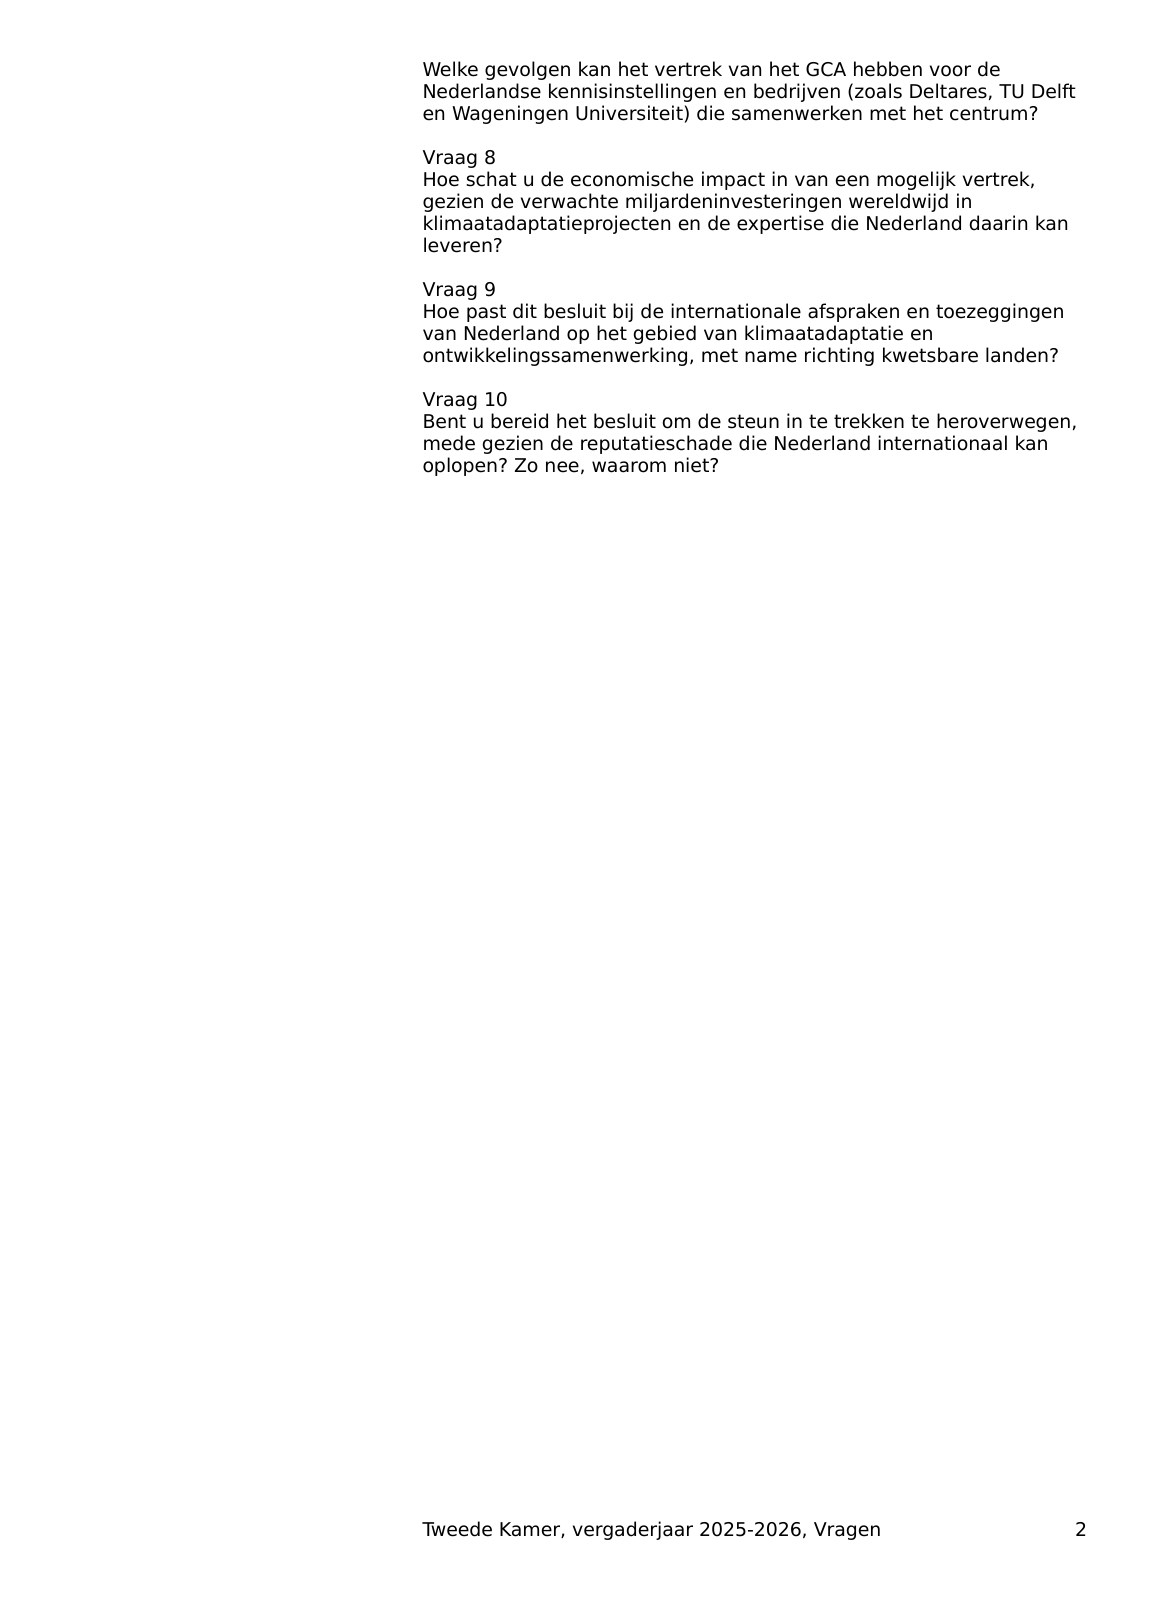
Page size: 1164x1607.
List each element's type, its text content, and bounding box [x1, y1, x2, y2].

text Hoe past dit besluit bij de internationale afspraken en toezeggingen van Nederland op het gebied van klimaatadaptatie en ontwikkelingssamenwerking, met name richting kwetsbare landen? [422, 301, 1087, 367]
text Vraag 9 [422, 279, 1087, 301]
text Bent u bereid het besluit om de steun in te trekken te heroverwegen, mede gezien de reputatieschade die Nederland internationaal kan oplopen? Zo nee, waarom niet? [422, 411, 1087, 477]
text Welke gevolgen kan het vertrek van het GCA hebben voor de Nederlandse kennisinstellingen en bedrijven (zoals Deltares, TU Delft en Wageningen Universiteit) die samenwerken met het centrum? [422, 59, 1087, 125]
text Hoe schat u de economische impact in van een mogelijk vertrek, gezien de verwachte miljardeninvesteringen wereldwijd in klimaatadaptatieprojecten en de expertise die Nederland daarin kan leveren? [422, 169, 1087, 257]
text Vraag 10 [422, 389, 1087, 411]
text Vraag 8 [422, 147, 1087, 169]
